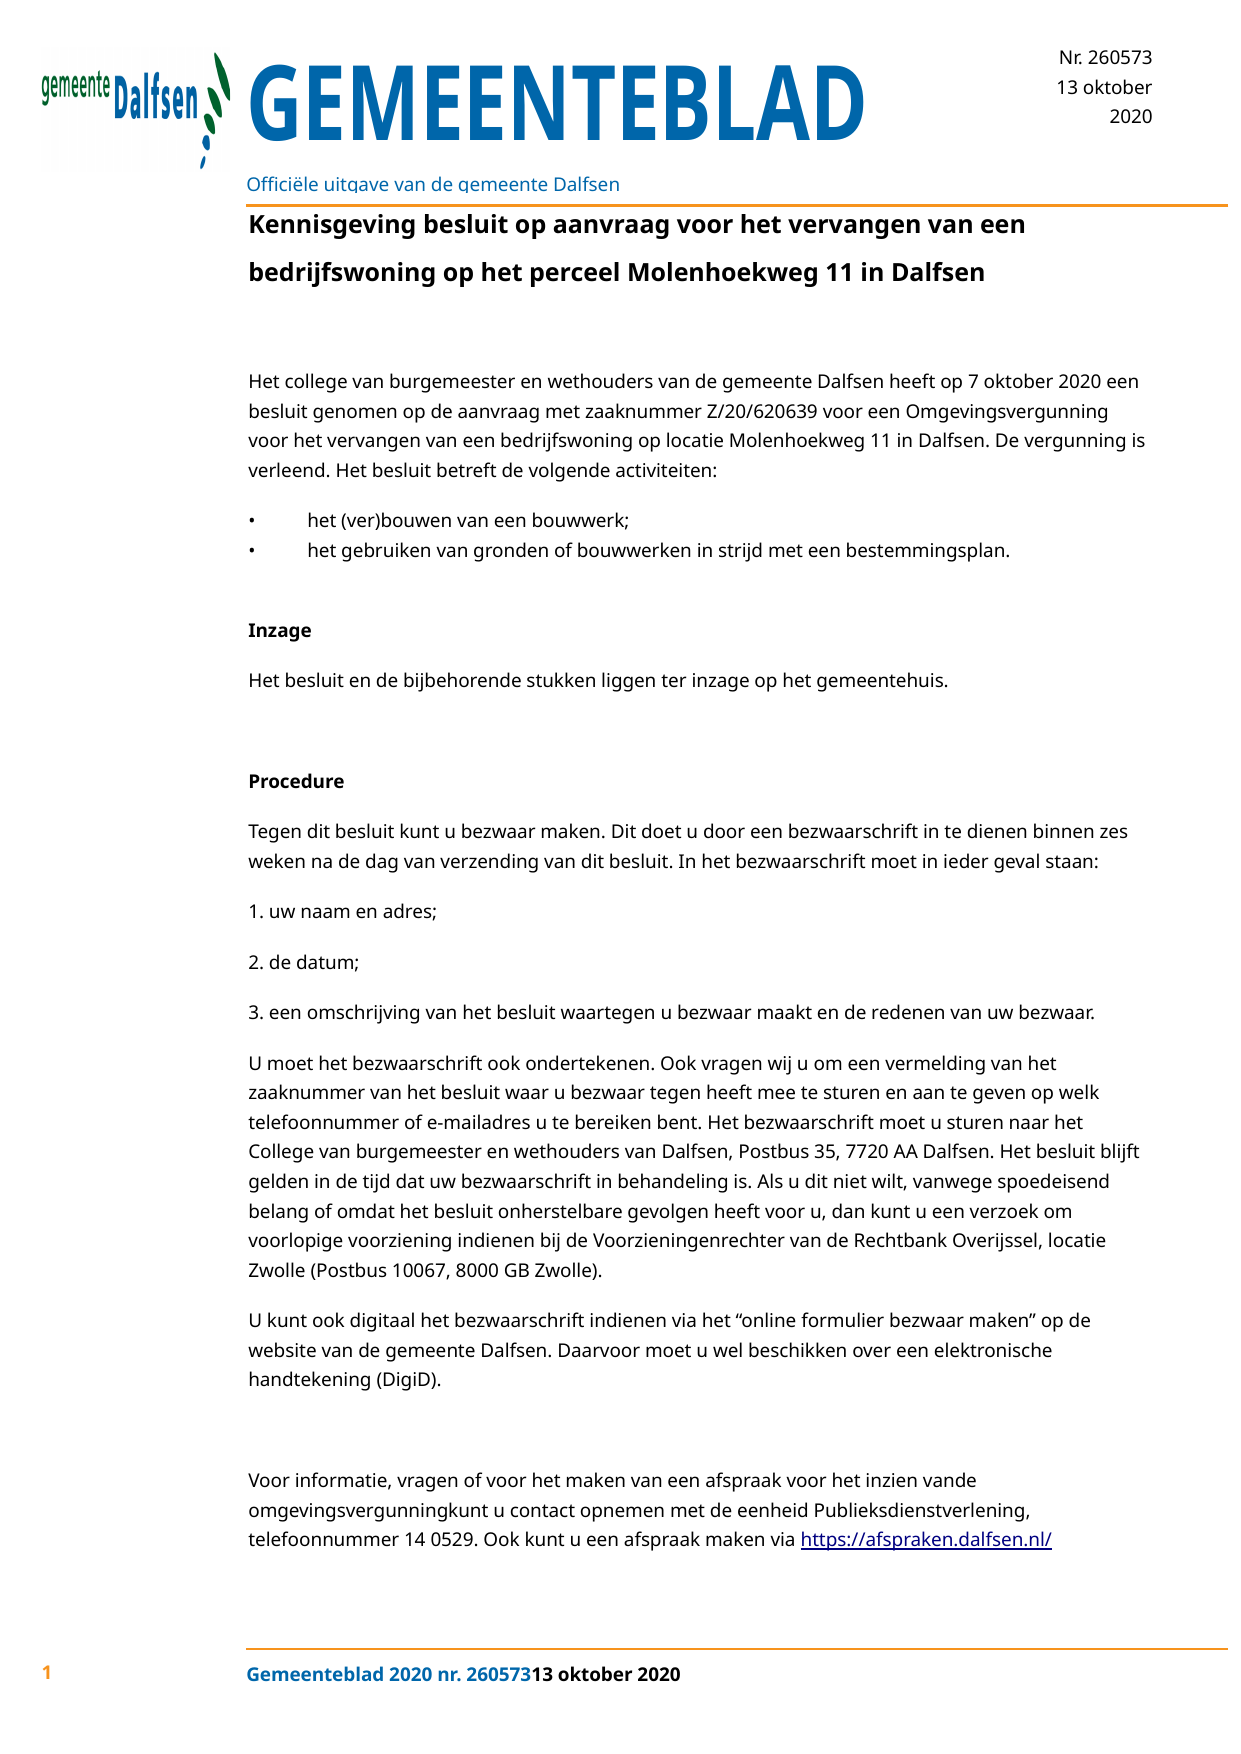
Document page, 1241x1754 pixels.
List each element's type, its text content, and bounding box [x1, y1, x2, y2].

text Tegen dit besluit kunt u bezwaar maken. Dit doet u door een bezwaarschrift in te dienen binnen zes weken na de dag van verzending van dit besluit. In het bezwaarschrift moet in ieder geval staan: [248, 819, 1152, 874]
list het gebruiken van gronden of bouwwerken in strijd met een bestemmingsplan. [248, 537, 1152, 563]
text Voor informatie, vragen of voor het maken van een afspraak voor het inzien vande omgevingsvergunningkunt u contact opnemen met de eenheid Publieksdienstverlening, telefoonnummer 14 0529. Ook kunt u een afspraak maken via https://afspraken.dalfsen.nl/ [248, 1467, 1152, 1552]
text U kunt ook digitaal het bezwaarschrift indienen via het “online formulier bezwaar maken” op de website van de gemeente Dalfsen. Daarvoor moet u wel beschikken over een elektronische handtekening (DigiD). [248, 1307, 1152, 1392]
picture [41, 47, 231, 172]
text Het besluit en de bijbehorende stukken liggen ter inzage op het gemeentehuis. [248, 667, 1152, 693]
list het (ver)bouwen van een bouwwerk; [248, 507, 1152, 533]
text U moet het bezwaarschrift ook ondertekenen. Ook vragen wij u om een vermelding van het zaaknummer van het besluit waar u bezwaar tegen heeft mee te sturen en aan te geven op welk telefoonnummer of e-mailadres u te bereiken bent. Het bezwaarschrift moet u sturen naar het College van burgemeester en wethouders van Dalfsen, Postbus 35, 7720 AA Dalfsen. Het besluit blijft gelden in de tijd dat uw bezwaarschrift in behandeling is. Als u dit niet wilt, vanwege spoedeisend belang of omdat het besluit onherstelbare gevolgen heeft voor u, dan kunt u een verzoek om voorlopige voorziening indienen bij de Voorzieningenrechter van de Rechtbank Overijssel, locatie Zwolle (Postbus 10067, 8000 GB Zwolle). [248, 1050, 1152, 1283]
text Kennisgeving besluit op aanvraag voor het vervangen van een bedrijfswoning op het perceel Molenhoekweg 11 in Dalfsen [248, 207, 1152, 288]
text 1. uw naam en adres; [248, 899, 1152, 924]
text Het college van burgemeester en wethouders van de gemeente Dalfsen heeft op 7 oktober 2020 een besluit genomen op de aanvraag met zaaknummer Z/20/620639 voor een Omgevingsvergunning voor het vervangen van een bedrijfswoning op locatie Molenhoekweg 11 in Dalfsen. De vergunning is verleend. Het besluit betreft de volgende activiteiten: [248, 368, 1152, 483]
text Inzage [248, 617, 1152, 643]
text 2. de datum; [248, 949, 1152, 975]
text Procedure [248, 768, 1152, 794]
text 3. een omschrijving van het besluit waartegen u bezwaar maakt en de redenen van uw bezwaar. [248, 999, 1152, 1025]
